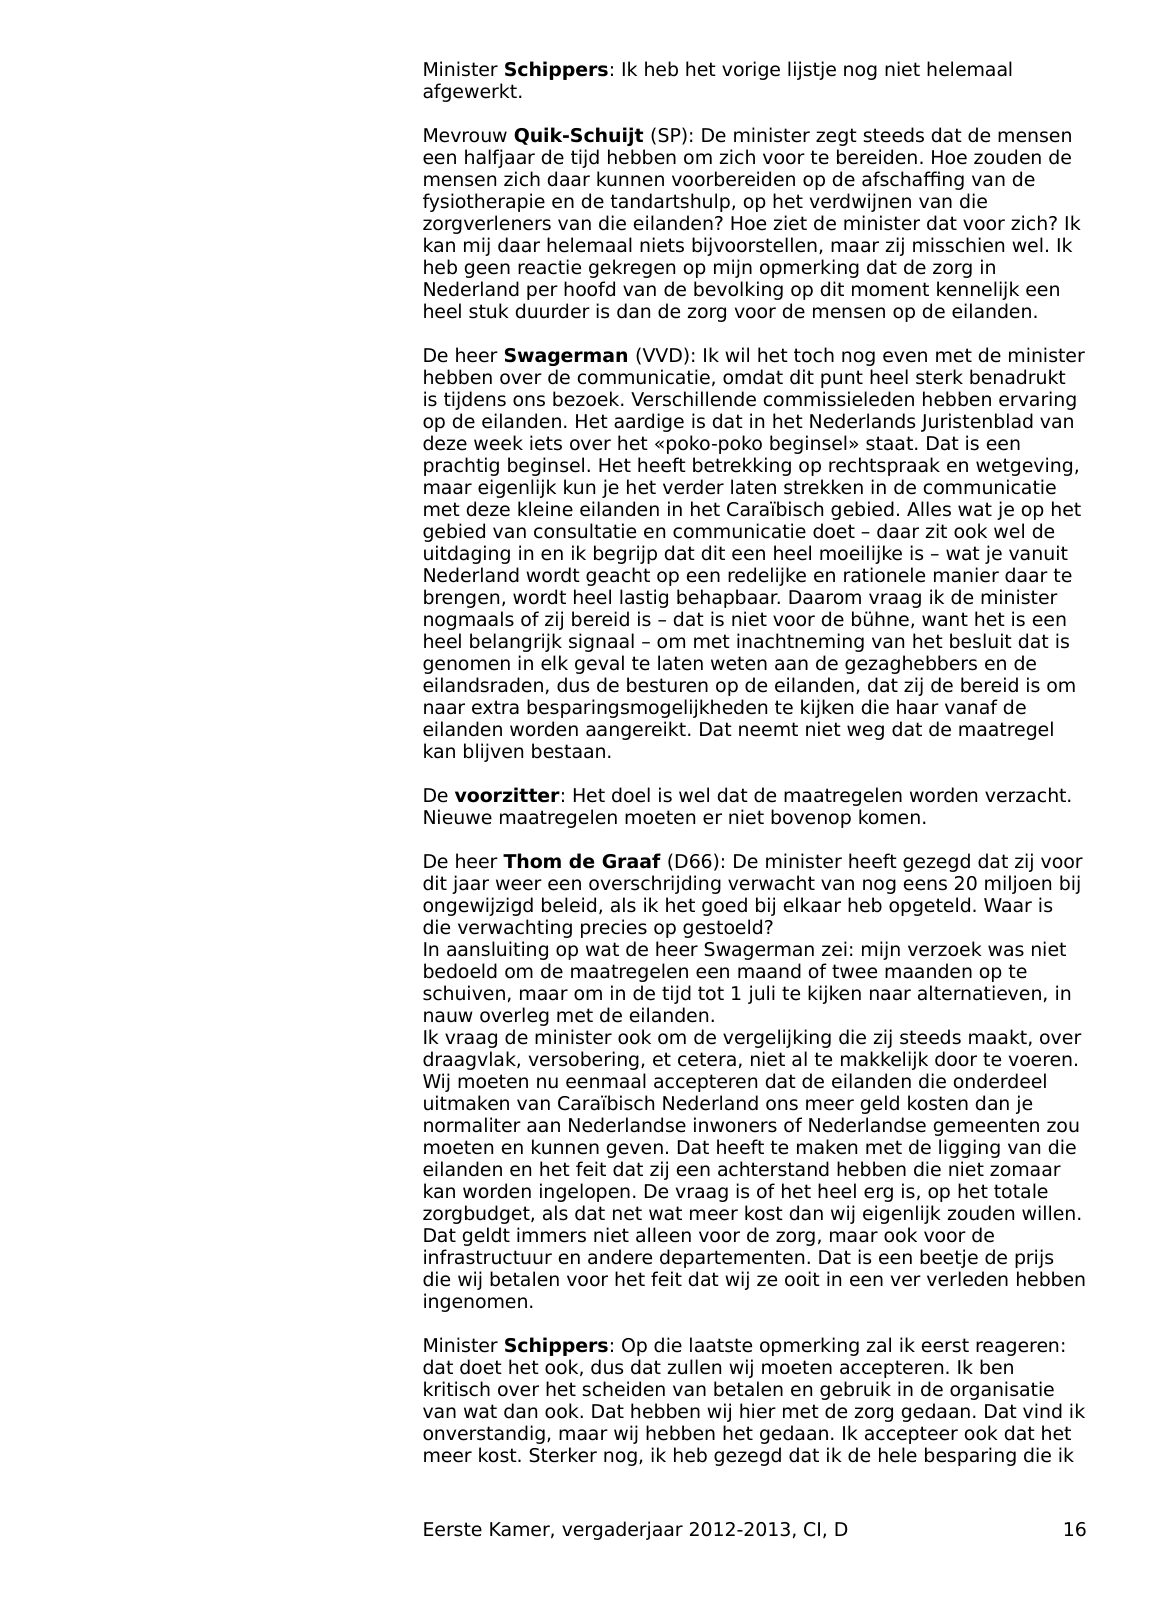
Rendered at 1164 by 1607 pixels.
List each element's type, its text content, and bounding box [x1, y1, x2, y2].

text Minister Schippers: Ik heb het vorige lijstje nog niet helemaal afgewerkt. [422, 59, 1087, 103]
text De voorzitter: Het doel is wel dat de maatregelen worden verzacht. Nieuwe maatregelen moeten er niet bovenop komen. [422, 785, 1087, 829]
text De heer Thom de Graaf (D66): De minister heeft gezegd dat zij voor dit jaar weer een overschrijding verwacht van nog eens 20 miljoen bij ongewijzigd beleid, als ik het goed bij elkaar heb opgeteld. Waar is die verwachting precies op gestoeld? [422, 851, 1087, 939]
text Ik vraag de minister ook om de vergelijking die zij steeds maakt, over draagvlak, versobering, et cetera, niet al te makkelijk door te voeren. Wij moeten nu eenmaal accepteren dat de eilanden die onderdeel uitmaken van Caraïbisch Nederland ons meer geld kosten dan je normaliter aan Nederlandse inwoners of Nederlandse gemeenten zou moeten en kunnen geven. Dat heeft te maken met de ligging van die eilanden en het feit dat zij een achterstand hebben die niet zomaar kan worden ingelopen. De vraag is of het heel erg is, op het totale zorgbudget, als dat net wat meer kost dan wij eigenlijk zouden willen. Dat geldt immers niet alleen voor de zorg, maar ook voor de infrastructuur en andere departementen. Dat is een beetje de prijs die wij betalen voor het feit dat wij ze ooit in een ver verleden hebben ingenomen. [422, 1027, 1087, 1313]
text Minister Schippers: Op die laatste opmerking zal ik eerst reageren: dat doet het ook, dus dat zullen wij moeten accepteren. Ik ben kritisch over het scheiden van betalen en gebruik in de organisatie van wat dan ook. Dat hebben wij hier met de zorg gedaan. Dat vind ik onverstandig, maar wij hebben het gedaan. Ik accepteer ook dat het meer kost. Sterker nog, ik heb gezegd dat ik de hele besparing die ik [422, 1335, 1087, 1467]
text Mevrouw Quik-Schuijt (SP): De minister zegt steeds dat de mensen een halfjaar de tijd hebben om zich voor te bereiden. Hoe zouden de mensen zich daar kunnen voorbereiden op de afschaffing van de fysiotherapie en de tandartshulp, op het verdwijnen van die zorgverleners van die eilanden? Hoe ziet de minister dat voor zich? Ik kan mij daar helemaal niets bijvoorstellen, maar zij misschien wel. Ik heb geen reactie gekregen op mijn opmerking dat de zorg in Nederland per hoofd van de bevolking op dit moment kennelijk een heel stuk duurder is dan de zorg voor de mensen op de eilanden. [422, 125, 1087, 323]
text In aansluiting op wat de heer Swagerman zei: mijn verzoek was niet bedoeld om de maatregelen een maand of twee maanden op te schuiven, maar om in de tijd tot 1 juli te kijken naar alternatieven, in nauw overleg met de eilanden. [422, 939, 1087, 1027]
text De heer Swagerman (VVD): Ik wil het toch nog even met de minister hebben over de communicatie, omdat dit punt heel sterk benadrukt is tijdens ons bezoek. Verschillende commissieleden hebben ervaring op de eilanden. Het aardige is dat in het Nederlands Juristenblad van deze week iets over het «poko-poko beginsel» staat. Dat is een prachtig beginsel. Het heeft betrekking op rechtspraak en wetgeving, maar eigenlijk kun je het verder laten strekken in de communicatie met deze kleine eilanden in het Caraïbisch gebied. Alles wat je op het gebied van consultatie en communicatie doet – daar zit ook wel de uitdaging in en ik begrijp dat dit een heel moeilijke is – wat je vanuit Nederland wordt geacht op een redelijke en rationele manier daar te brengen, wordt heel lastig behapbaar. Daarom vraag ik de minister nogmaals of zij bereid is – dat is niet voor de bühne, want het is een heel belangrijk signaal – om met inachtneming van het besluit dat is genomen in elk geval te laten weten aan de gezaghebbers en de eilandsraden, dus de besturen op de eilanden, dat zij de bereid is om naar extra besparingsmogelijkheden te kijken die haar vanaf de eilanden worden aangereikt. Dat neemt niet weg dat de maatregel kan blijven bestaan. [422, 345, 1087, 763]
